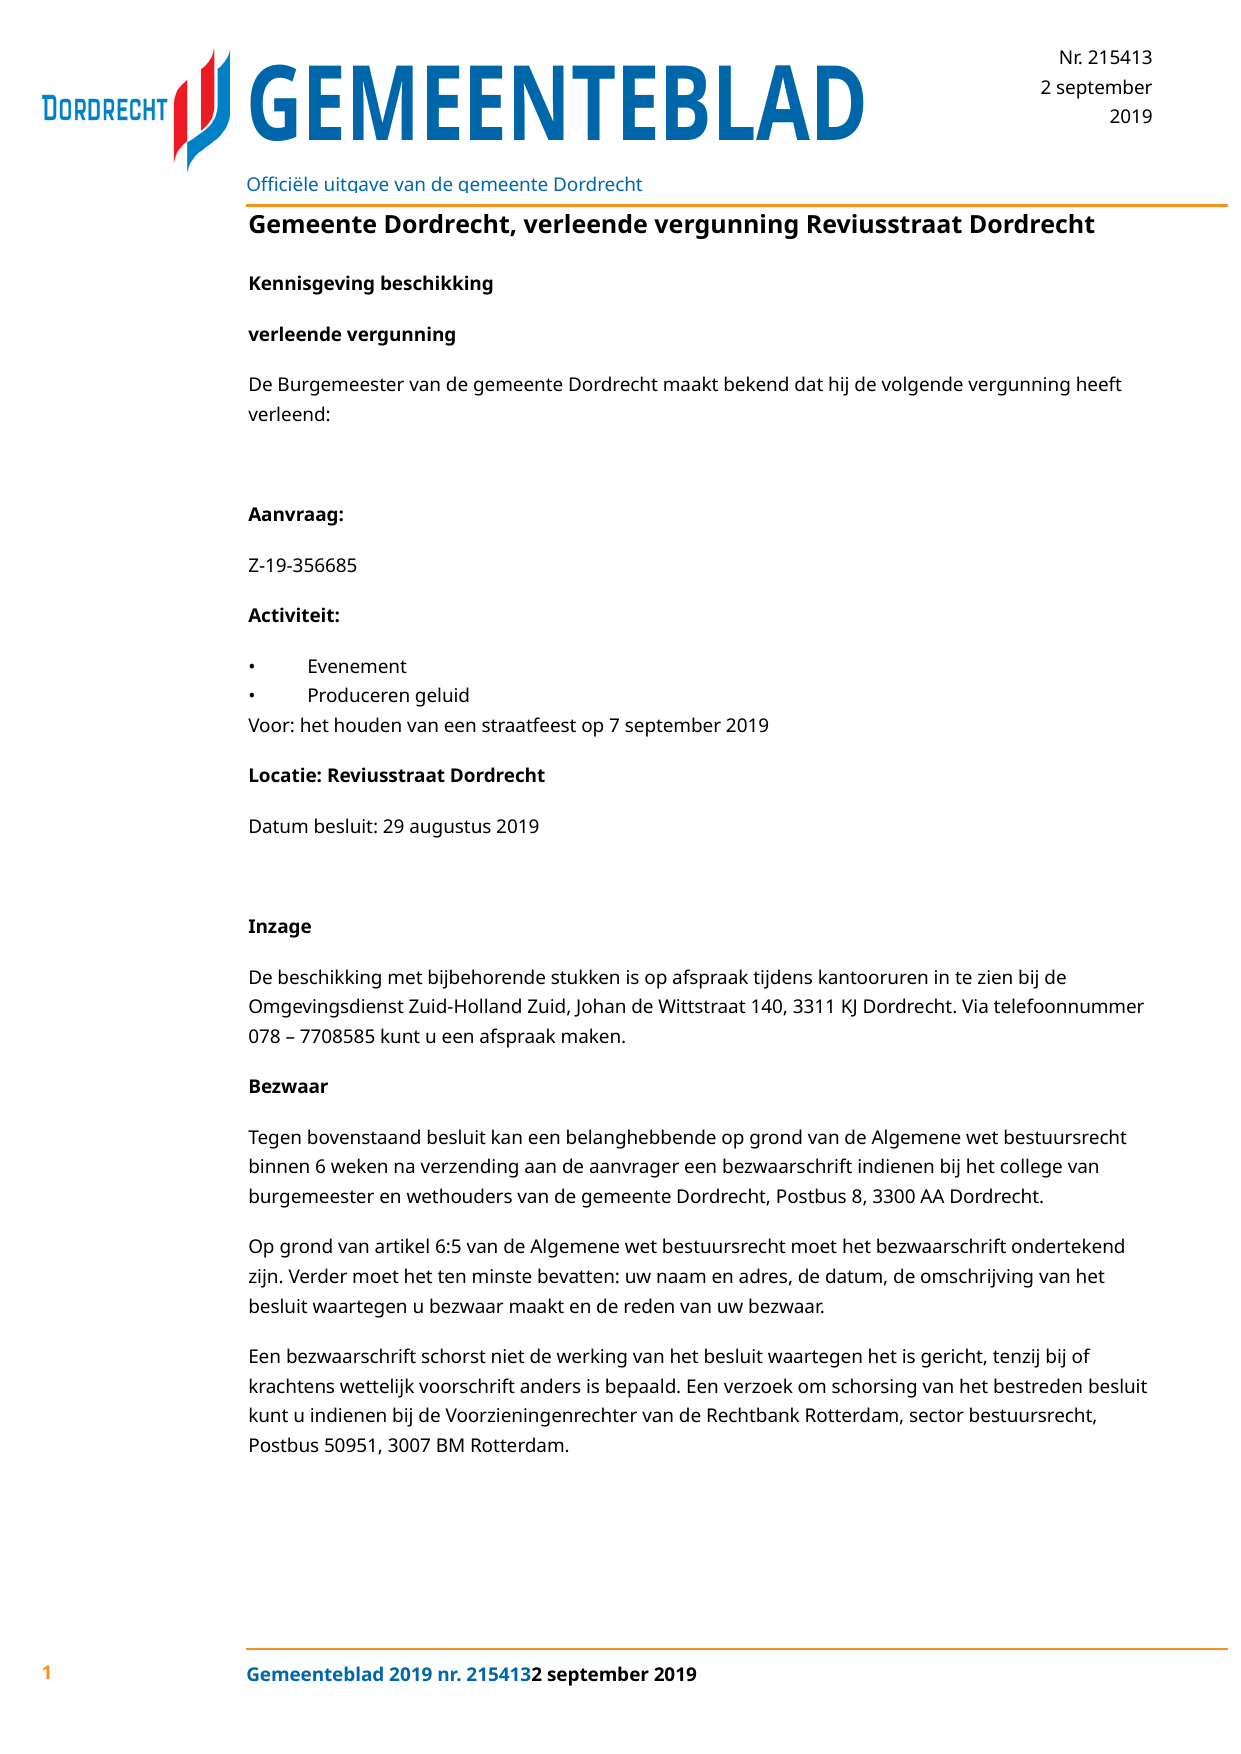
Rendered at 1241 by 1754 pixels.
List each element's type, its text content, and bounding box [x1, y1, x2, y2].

text Voor: het houden van een straatfeest op 7 september 2019 [248, 712, 1152, 738]
text Kennisgeving beschikking [248, 270, 1152, 296]
text De Burgemeester van de gemeente Dordrecht maakt bekend dat hij de volgende vergunning heeft verleend: [248, 371, 1152, 426]
text De beschikking met bijbehorende stukken is op afspraak tijdens kantooruren in te zien bij de Omgevingsdienst Zuid-Holland Zuid, Johan de Wittstraat 140, 3311 KJ Dordrecht. Via telefoonnummer 078 – 7708585 kunt u een afspraak maken. [248, 964, 1152, 1049]
text Een bezwaarschrift schorst niet de werking van het besluit waartegen het is gericht, tenzij bij of krachtens wettelijk voorschrift anders is bepaald. Een verzoek om schorsing van het bestreden besluit kunt u indienen bij de Voorzieningenrechter van de Rechtbank Rotterdam, sector bestuursrecht, Postbus 50951, 3007 BM Rotterdam. [248, 1343, 1152, 1458]
picture [41, 47, 231, 172]
text Tegen bovenstaand besluit kan een belanghebbende op grond van de Algemene wet bestuursrecht binnen 6 weken na verzending aan de aanvrager een bezwaarschrift indienen bij het college van burgemeester en wethouders van de gemeente Dordrecht, Postbus 8, 3300 AA Dordrecht. [248, 1124, 1152, 1209]
list Produceren geluid [248, 682, 1152, 708]
text Gemeente Dordrecht, verleende vergunning Reviusstraat Dordrecht [248, 207, 1152, 241]
text Z-19-356685 [248, 552, 1152, 578]
text Op grond van artikel 6:5 van de Algemene wet bestuursrecht moet het bezwaarschrift ondertekend zijn. Verder moet het ten minste bevatten: uw naam en adres, de datum, de omschrijving van het besluit waartegen u bezwaar maakt en de reden van uw bezwaar. [248, 1234, 1152, 1318]
text Activiteit: [248, 602, 1152, 628]
text Aanvraag: [248, 502, 1152, 527]
text Inzage [248, 914, 1152, 939]
list Evenement [248, 653, 1152, 678]
text Locatie: Reviusstraat Dordrecht [248, 762, 1152, 788]
text Bezwaar [248, 1074, 1152, 1099]
text verleende vergunning [248, 321, 1152, 346]
text Datum besluit: 29 augustus 2019 [248, 813, 1152, 838]
